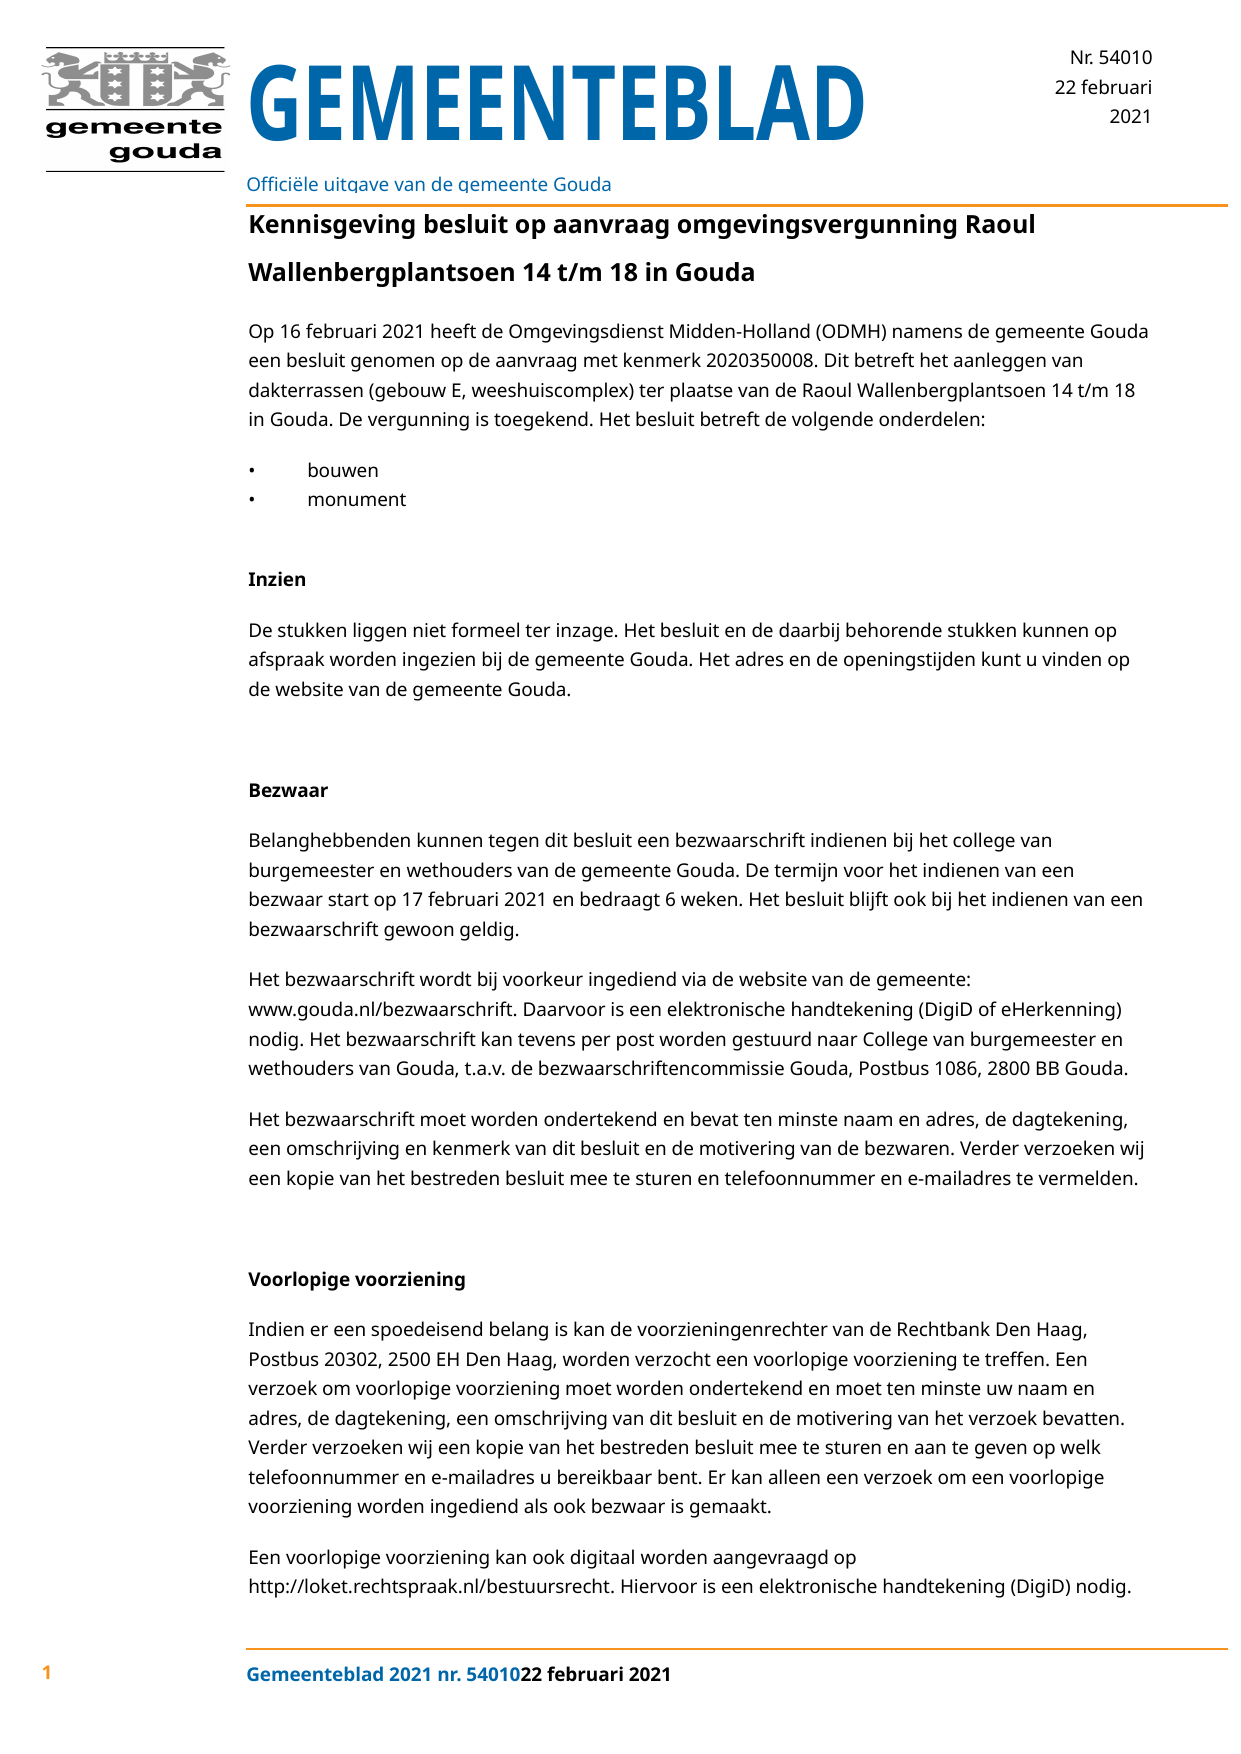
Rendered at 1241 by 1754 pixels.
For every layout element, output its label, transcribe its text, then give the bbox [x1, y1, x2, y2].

text Een voorlopige voorziening kan ook digitaal worden aangevraagd op http://loket.rechtspraak.nl/bestuursrecht. Hiervoor is een elektronische handtekening (DigiD) nodig. [248, 1544, 1152, 1599]
picture [41, 47, 231, 172]
text Indien er een spoedeisend belang is kan de voorzieningenrechter van de Rechtbank Den Haag, Postbus 20302, 2500 EH Den Haag, worden verzocht een voorlopige voorziening te treffen. Een verzoek om voorlopige voorziening moet worden ondertekend en moet ten minste uw naam en adres, de dagtekening, een omschrijving van dit besluit en de motivering van het verzoek bevatten. Verder verzoeken wij een kopie van het bestreden besluit mee te sturen en aan te geven op welk telefoonnummer en e-mailadres u bereikbaar bent. Er kan alleen een verzoek om een voorlopige voorziening worden ingediend als ook bezwaar is gemaakt. [248, 1316, 1152, 1519]
text Kennisgeving besluit op aanvraag omgevingsvergunning Raoul Wallenbergplantsoen 14 t/m 18 in Gouda [248, 207, 1152, 288]
text Bezwaar [248, 777, 1152, 803]
text De stukken liggen niet formeel ter inzage. Het besluit en de daarbij behorende stukken kunnen op afspraak worden ingezien bij de gemeente Gouda. Het adres en de openingstijden kunt u vinden op de website van de gemeente Gouda. [248, 617, 1152, 702]
text Inzien [248, 567, 1152, 592]
text Het bezwaarschrift moet worden ondertekend en bevat ten minste naam en adres, de dagtekening, een omschrijving en kenmerk van dit besluit en de motivering van de bezwaren. Verder verzoeken wij een kopie van het bestreden besluit mee te sturen en telefoonnummer en e-mailadres te vermelden. [248, 1106, 1152, 1191]
list monument [248, 487, 1152, 512]
text Voorlopige voorziening [248, 1266, 1152, 1292]
text Het bezwaarschrift wordt bij voorkeur ingediend via de website van de gemeente: www.gouda.nl/bezwaarschrift. Daarvoor is een elektronische handtekening (DigiD of eHerkenning) nodig. Het bezwaarschrift kan tevens per post worden gestuurd naar College van burgemeester en wethouders van Gouda, t.a.v. de bezwaarschriftencommissie Gouda, Postbus 1086, 2800 BB Gouda. [248, 967, 1152, 1081]
text Belanghebbenden kunnen tegen dit besluit een bezwaarschrift indienen bij het college van burgemeester en wethouders van de gemeente Gouda. De termijn voor het indienen van een bezwaar start op 17 februari 2021 en bedraagt 6 weken. Het besluit blijft ook bij het indienen van een bezwaarschrift gewoon geldig. [248, 827, 1152, 942]
text Op 16 februari 2021 heeft de Omgevingsdienst Midden-Holland (ODMH) namens de gemeente Gouda een besluit genomen op de aanvraag met kenmerk 2020350008. Dit betreft het aanleggen van dakterrassen (gebouw E, weeshuiscomplex) ter plaatse van de Raoul Wallenbergplantsoen 14 t/m 18 in Gouda. De vergunning is toegekend. Het besluit betreft de volgende onderdelen: [248, 318, 1152, 432]
list bouwen [248, 457, 1152, 483]
